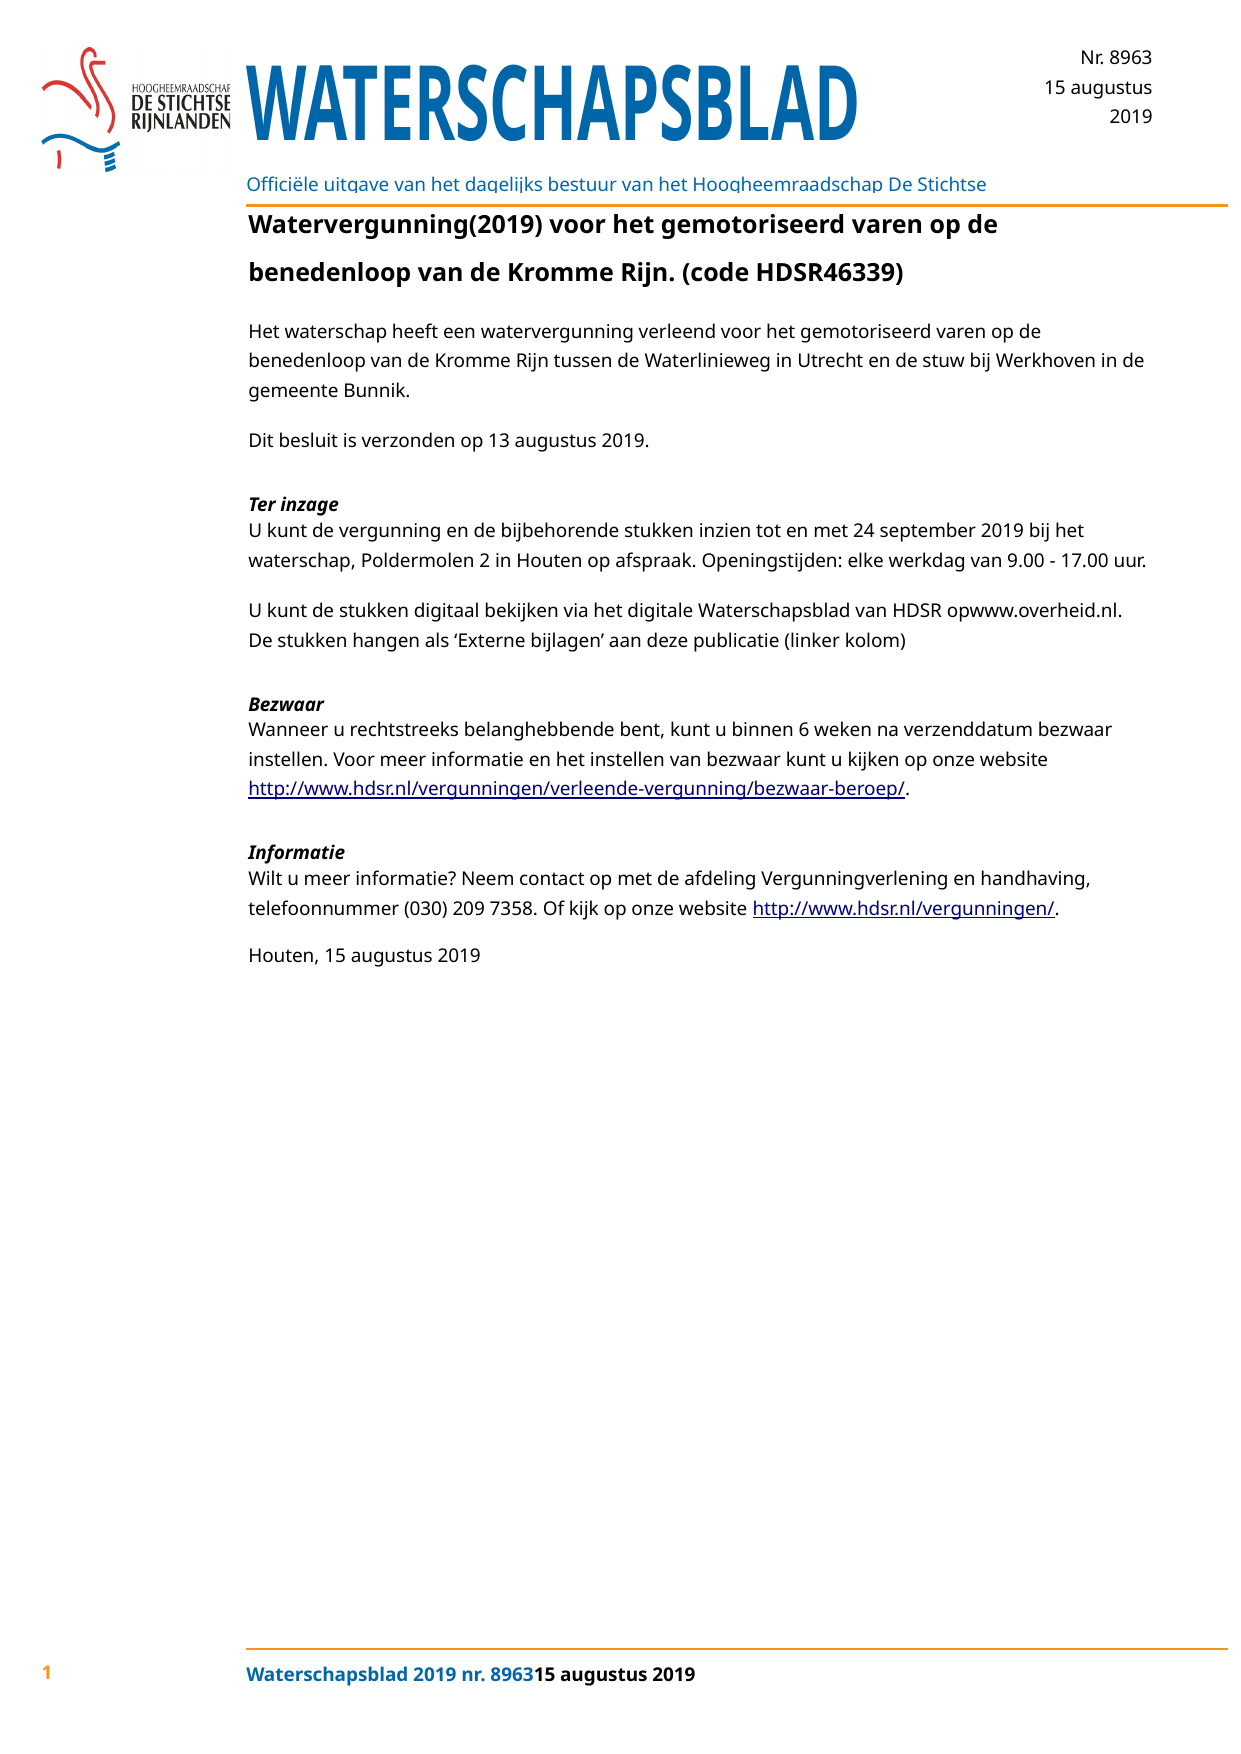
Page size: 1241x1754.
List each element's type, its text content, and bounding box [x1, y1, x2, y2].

text Bezwaar [248, 691, 1152, 716]
text Ter inzage [248, 491, 1152, 517]
text Informatie [248, 839, 1152, 865]
picture [41, 47, 231, 172]
text Watervergunning(2019) voor het gemotoriseerd varen op de benedenloop van de Kromme Rijn. (code HDSR46339) [248, 207, 1152, 288]
text Het waterschap heeft een watervergunning verleend voor het gemotoriseerd varen op de benedenloop van de Kromme Rijn tussen de Waterlinieweg in Utrecht en de stuw bij Werkhoven in de gemeente Bunnik. [248, 318, 1152, 403]
text U kunt de vergunning en de bijbehorende stukken inzien tot en met 24 september 2019 bij het waterschap, Poldermolen 2 in Houten op afspraak. Openingstijden: elke werkdag van 9.00 - 17.00 uur. [248, 517, 1152, 572]
text Wilt u meer informatie? Neem contact op met de afdeling Vergunningverlening en handhaving, telefoonnummer (030) 209 7358. Of kijk op onze website http://www.hdsr.nl/vergunningen/. [248, 865, 1152, 921]
text Wanneer u rechtstreeks belanghebbende bent, kunt u binnen 6 weken na verzenddatum bezwaar instellen. Voor meer informatie en het instellen van bezwaar kunt u kijken op onze website http://www.hdsr.nl/vergunningen/verleende-vergunning/bezwaar-beroep/. [248, 716, 1152, 801]
text U kunt de stukken digitaal bekijken via het digitale Waterschapsblad van HDSR opwww.overheid.nl. De stukken hangen als ‘Externe bijlagen’ aan deze publicatie (linker kolom) [248, 597, 1152, 652]
text Houten, 15 augustus 2019 [248, 943, 1152, 968]
text Dit besluit is verzonden op 13 augustus 2019. [248, 427, 1152, 453]
